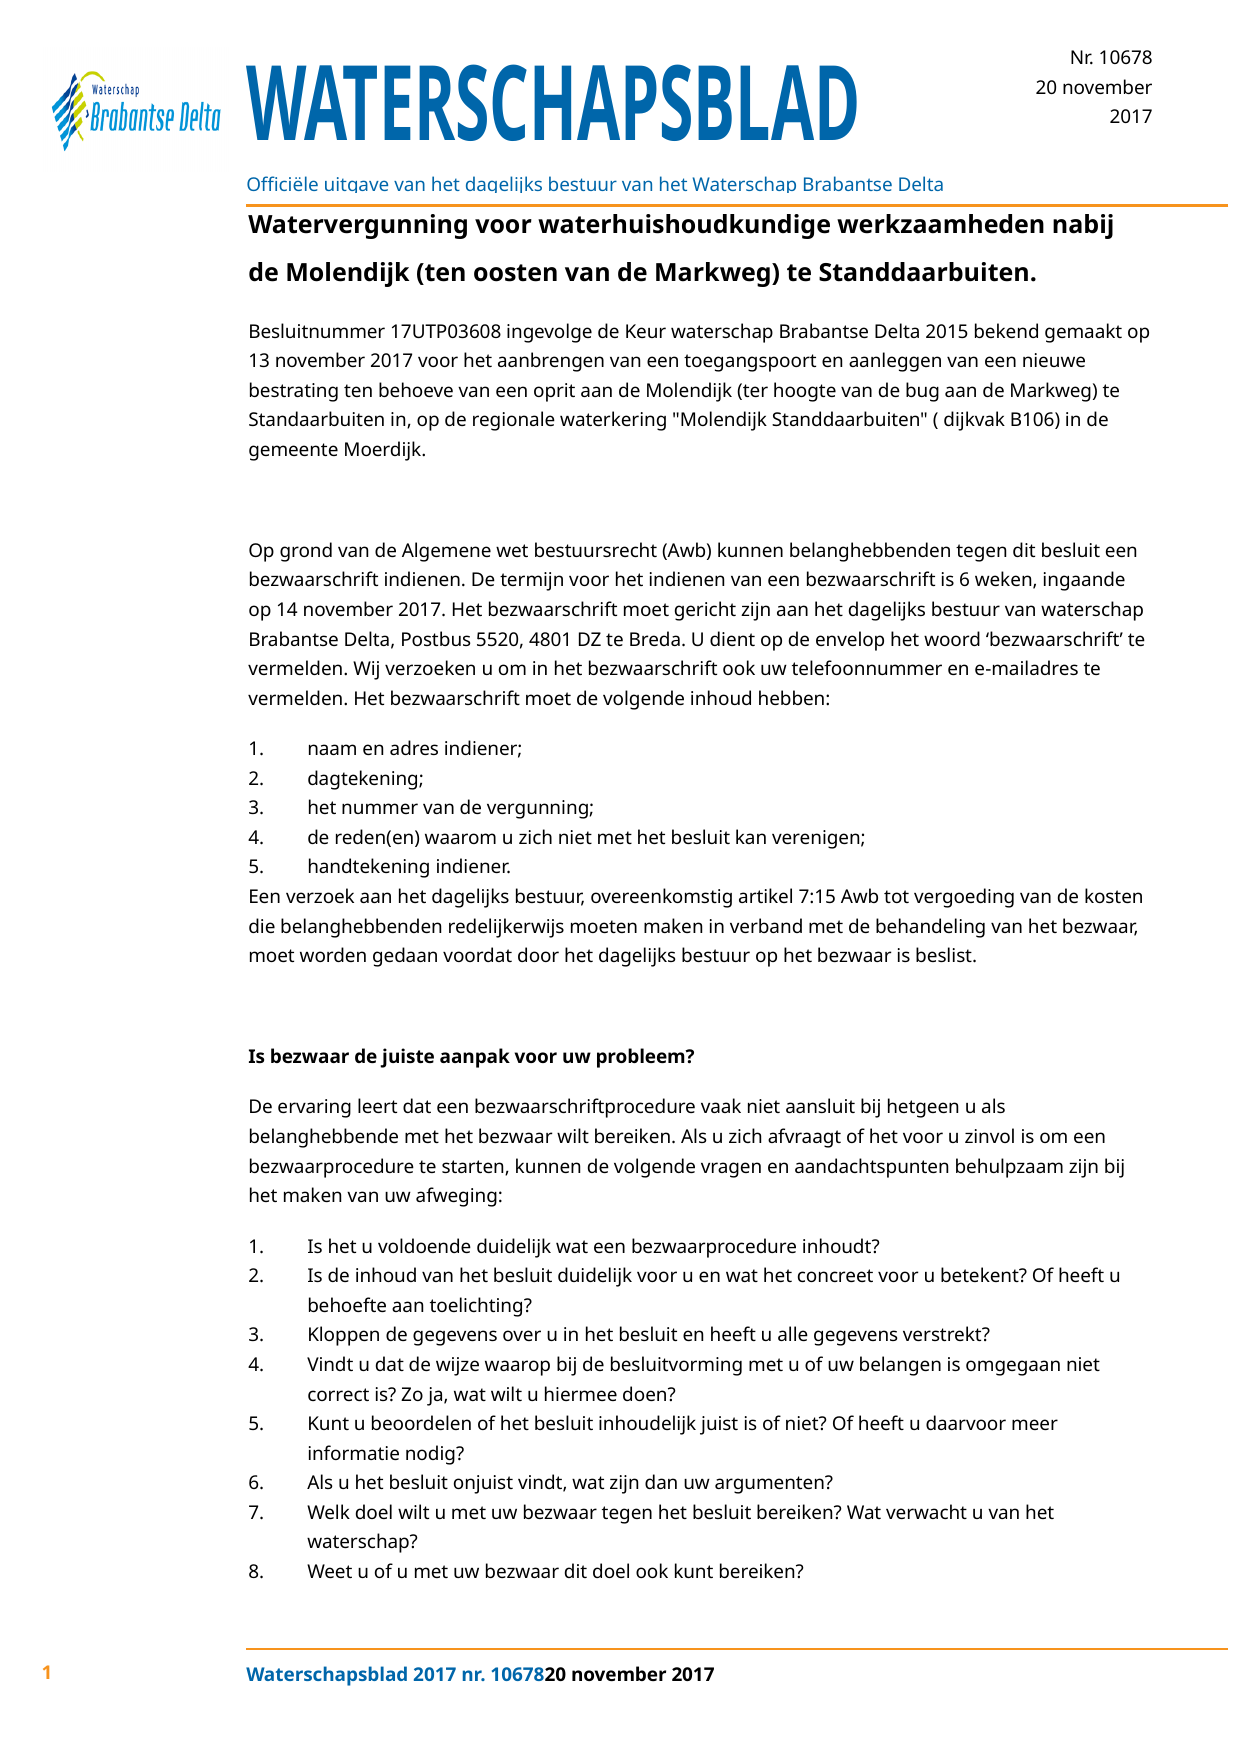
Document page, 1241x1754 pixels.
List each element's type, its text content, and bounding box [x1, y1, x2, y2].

list Is de inhoud van het besluit duidelijk voor u en wat het concreet voor u betekent? Of heeft u behoefte aan toelichting? [248, 1262, 1152, 1318]
picture [41, 47, 231, 172]
list de reden(en) waarom u zich niet met het besluit kan verenigen; [248, 824, 1152, 850]
text Is bezwaar de juiste aanpak voor uw probleem? [248, 1043, 1152, 1069]
list Vindt u dat de wijze waarop bij de besluitvorming met u of uw belangen is omgegaan niet correct is? Zo ja, wat wilt u hiermee doen? [248, 1351, 1152, 1407]
list Kunt u beoordelen of het besluit inhoudelijk juist is of niet? Of heeft u daarvoor meer informatie nodig? [248, 1410, 1152, 1466]
list dagtekening; [248, 765, 1152, 791]
list Welk doel wilt u met uw bezwaar tegen het besluit bereiken? Wat verwacht u van het waterschap? [248, 1499, 1152, 1554]
text Watervergunning voor waterhuishoudkundige werkzaamheden nabij de Molendijk (ten oosten van de Markweg) te Standdaarbuiten. [248, 207, 1152, 288]
list Is het u voldoende duidelijk wat een bezwaarprocedure inhoudt? [248, 1233, 1152, 1259]
text Op grond van de Algemene wet bestuursrecht (Awb) kunnen belanghebbenden tegen dit besluit een bezwaarschrift indienen. De termijn voor het indienen van een bezwaarschrift is 6 weken, ingaande op 14 november 2017. Het bezwaarschrift moet gericht zijn aan het dagelijks bestuur van waterschap Brabantse Delta, Postbus 5520, 4801 DZ te Breda. U dient op de envelop het woord ‘bezwaarschrift’ te vermelden. Wij verzoeken u om in het bezwaarschrift ook uw telefoonnummer en e‑mailadres te vermelden. Het bezwaarschrift moet de volgende inhoud hebben: [248, 537, 1152, 711]
list Kloppen de gegevens over u in het besluit en heeft u alle gegevens verstrekt? [248, 1322, 1152, 1347]
list handtekening indiener. [248, 854, 1152, 879]
list Weet u of u met uw bezwaar dit doel ook kunt bereiken? [248, 1558, 1152, 1584]
text Besluitnummer 17UTP03608 ingevolge de Keur waterschap Brabantse Delta 2015 bekend gemaakt op 13 november 2017 voor het aanbrengen van een toegangspoort en aanleggen van een nieuwe bestrating ten behoeve van een oprit aan de Molendijk (ter hoogte van de bug aan de Markweg) te Standaarbuiten in, op de regionale waterkering "Molendijk Standdaarbuiten" ( dijkvak B106) in de gemeente Moerdijk. [248, 318, 1152, 462]
text Een verzoek aan het dagelijks bestuur, overeenkomstig artikel 7:15 Awb tot vergoeding van de kosten die belanghebbenden redelijkerwijs moeten maken in verband met de behandeling van het bezwaar, moet worden gedaan voordat door het dagelijks bestuur op het bezwaar is beslist. [248, 883, 1152, 968]
text De ervaring leert dat een bezwaarschriftprocedure vaak niet aansluit bij hetgeen u als belanghebbende met het bezwaar wilt bereiken. Als u zich afvraagt of het voor u zinvol is om een bezwaarprocedure te starten, kunnen de volgende vragen en aandachtspunten behulpzaam zijn bij het maken van uw afweging: [248, 1094, 1152, 1208]
list Als u het besluit onjuist vindt, wat zijn dan uw argumenten? [248, 1469, 1152, 1495]
list het nummer van de vergunning; [248, 794, 1152, 820]
list naam en adres indiener; [248, 735, 1152, 761]
